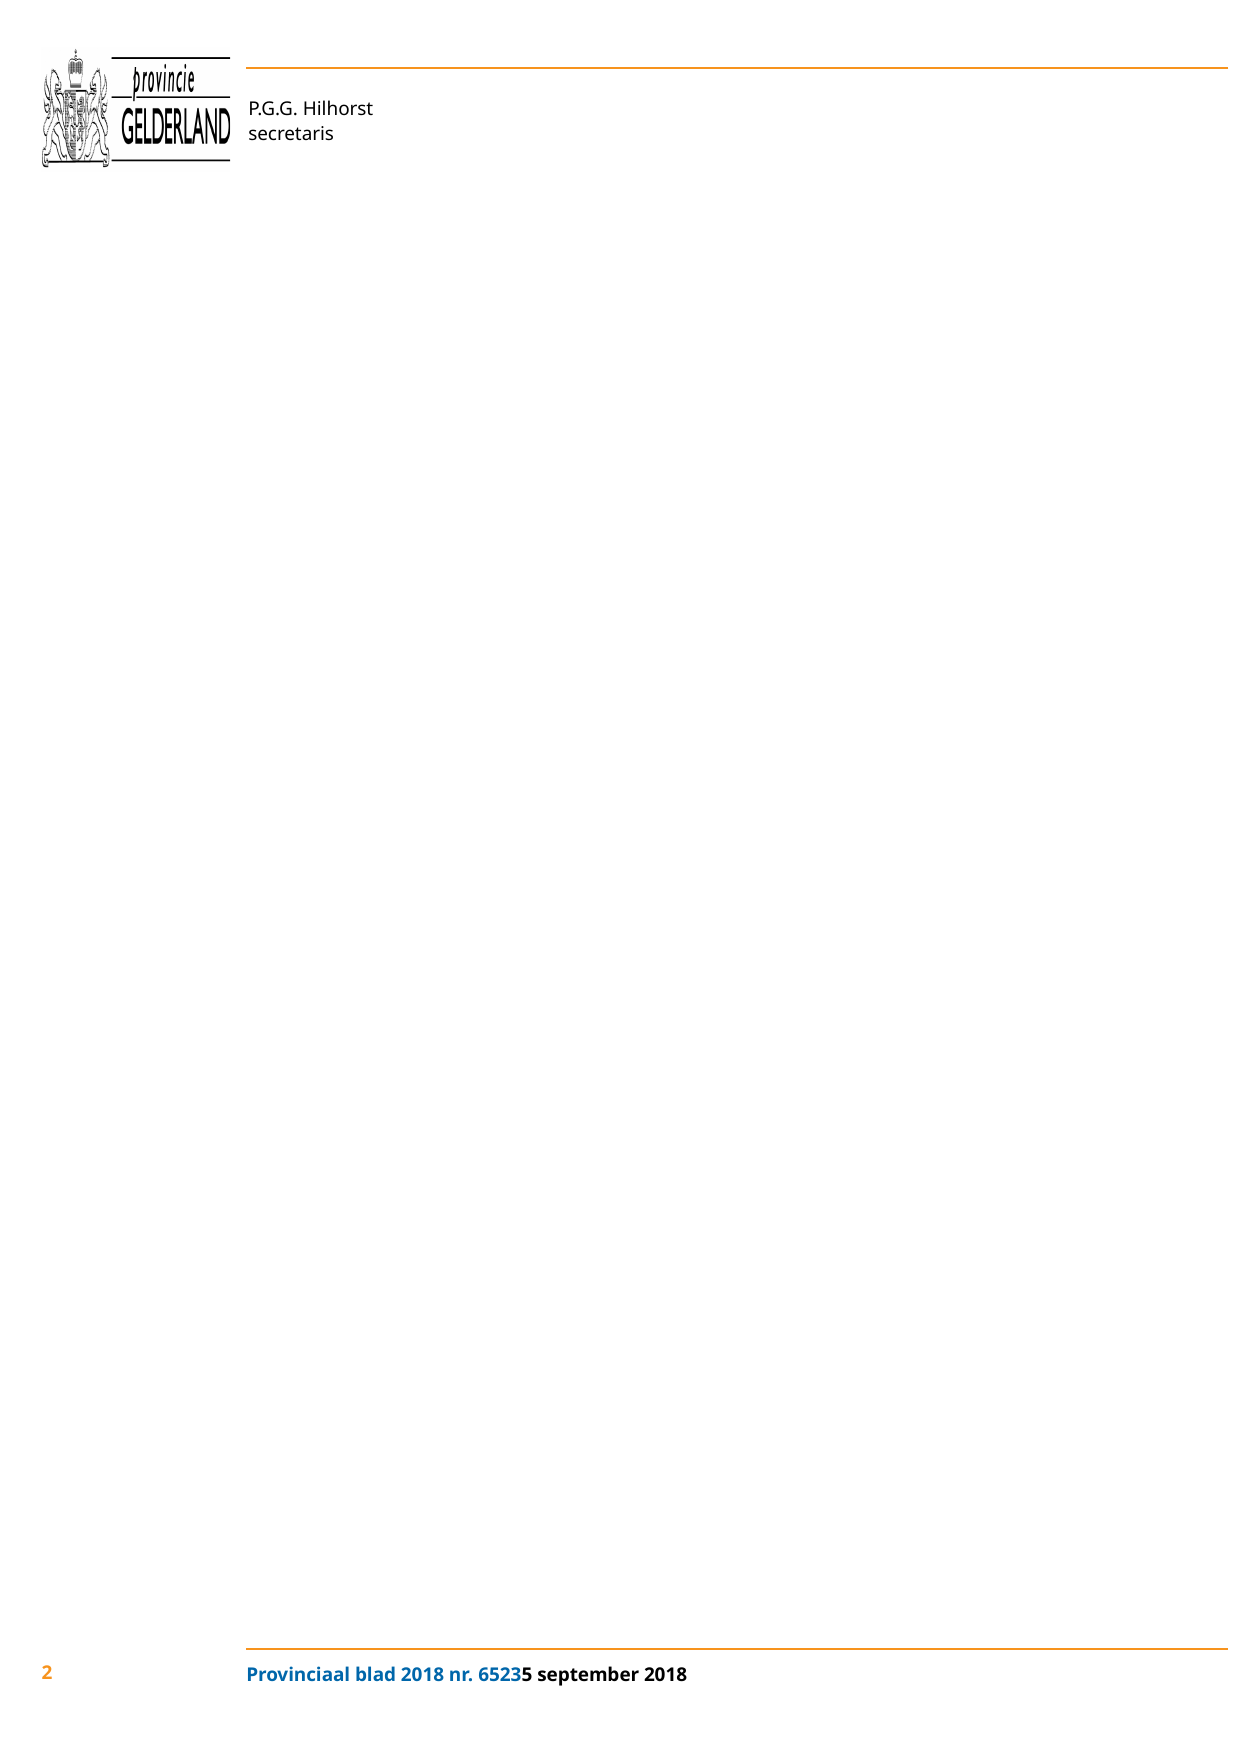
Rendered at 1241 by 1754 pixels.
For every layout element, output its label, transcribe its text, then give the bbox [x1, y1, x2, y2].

picture [41, 47, 231, 172]
text P.G.G. Hilhorst [248, 95, 1152, 121]
text secretaris [248, 121, 1152, 146]
